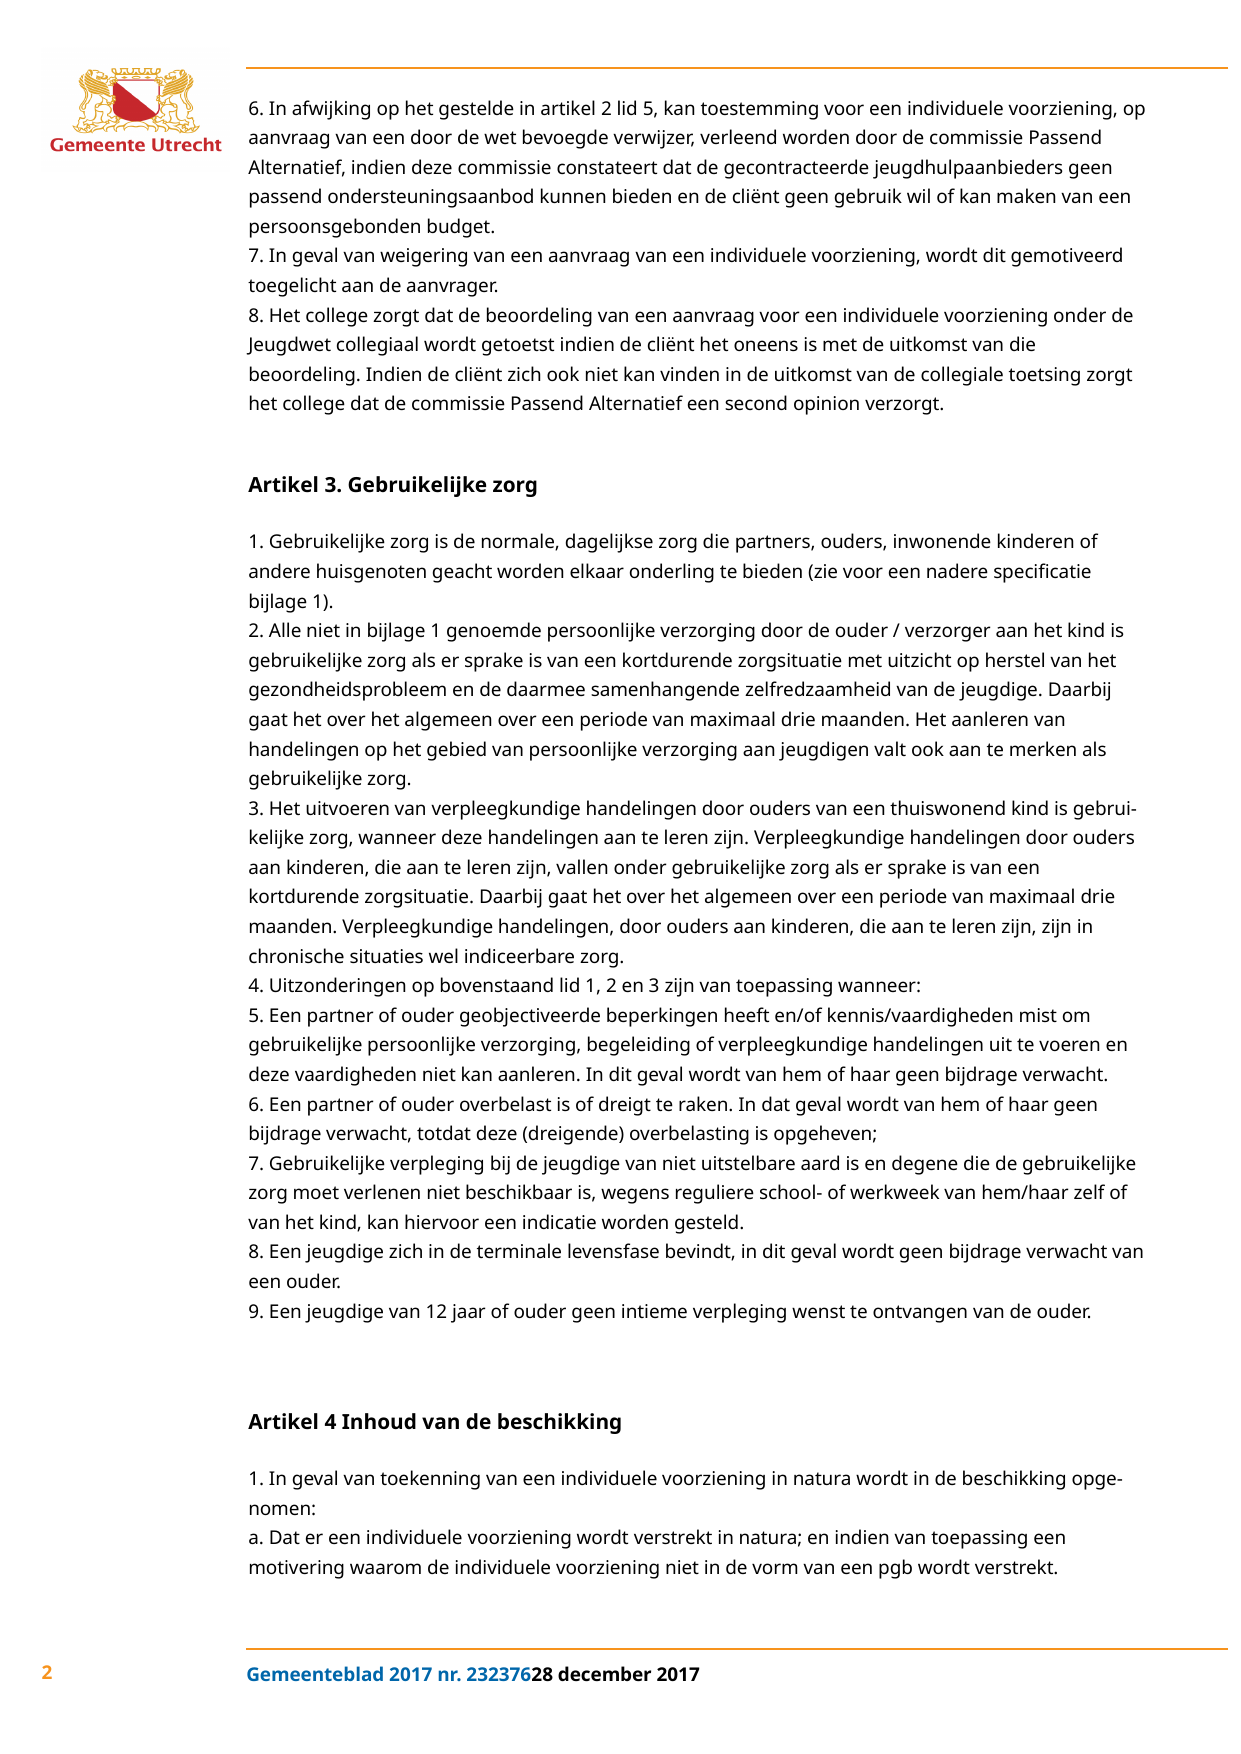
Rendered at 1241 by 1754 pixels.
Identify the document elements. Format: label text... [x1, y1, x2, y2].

text Artikel 4 Inhoud van de beschikking [248, 1407, 1152, 1436]
text 6. In afwijking op het gestelde in artikel 2 lid 5, kan toestemming voor een individuele voorziening, op aanvraag van een door de wet bevoegde verwijzer, verleend worden door de commissie Passend Alternatief, indien deze commissie constateert dat de gecontracteerde jeugdhulpaanbieders geen passend ondersteuningsaanbod kunnen bieden en de cliënt geen gebruik wil of kan maken van een persoonsgebonden budget. [248, 95, 1152, 239]
text 7. Gebruikelijke verpleging bij de jeugdige van niet uitstelbare aard is en degene die de gebruikelijke zorg moet verlenen niet beschikbaar is, wegens reguliere school- of werkweek van hem/haar zelf of van het kind, kan hiervoor een indicatie worden gesteld. [248, 1150, 1152, 1235]
text 8. Een jeugdige zich in de terminale levensfase bevindt, in dit geval wordt geen bijdrage verwacht van een ouder. [248, 1239, 1152, 1294]
text 3. Het uitvoeren van verpleegkundige handelingen door ouders van een thuiswonend kind is gebrui-kelijke zorg, wanneer deze handelingen aan te leren zijn. Verpleegkundige handelingen door ouders aan kinderen, die aan te leren zijn, vallen onder gebruikelijke zorg als er sprake is van een kortdurende zorgsituatie. Daarbij gaat het over het algemeen over een periode van maximaal drie maanden. Verpleegkundige handelingen, door ouders aan kinderen, die aan te leren zijn, zijn in chronische situaties wel indiceerbare zorg. [248, 795, 1152, 968]
text 1. Gebruikelijke zorg is de normale, dagelijkse zorg die partners, ouders, inwonende kinderen of andere huisgenoten geacht worden elkaar onderling te bieden (zie voor een nadere specificatie bijlage 1). [248, 529, 1152, 613]
text 5. Een partner of ouder geobjectiveerde beperkingen heeft en/of kennis/vaardigheden mist om gebruikelijke persoonlijke verzorging, begeleiding of verpleegkundige handelingen uit te voeren en deze vaardigheden niet kan aanleren. In dit geval wordt van hem of haar geen bijdrage verwacht. [248, 1002, 1152, 1087]
text Artikel 3. Gebruikelijke zorg [248, 471, 1152, 499]
text 2. Alle niet in bijlage 1 genoemde persoonlijke verzorging door de ouder / verzorger aan het kind is gebruikelijke zorg als er sprake is van een kortdurende zorgsituatie met uitzicht op herstel van het gezondheidsprobleem en de daarmee samenhangende zelfredzaamheid van de jeugdige. Daarbij gaat het over het algemeen over een periode van maximaal drie maanden. Het aanleren van handelingen op het gebied van persoonlijke verzorging aan jeugdigen valt ook aan te merken als gebruikelijke zorg. [248, 617, 1152, 791]
picture [41, 47, 231, 172]
text a. Dat er een individuele voorziening wordt verstrekt in natura; en indien van toepassing een motivering waarom de individuele voorziening niet in de vorm van een pgb wordt verstrekt. [248, 1524, 1152, 1580]
text 1. In geval van toekenning van een individuele voorziening in natura wordt in de beschikking opge-nomen: [248, 1465, 1152, 1521]
text 9. Een jeugdige van 12 jaar of ouder geen intieme verpleging wenst te ontvangen van de ouder. [248, 1298, 1152, 1323]
text 4. Uitzonderingen op bovenstaand lid 1, 2 en 3 zijn van toepassing wanneer: [248, 972, 1152, 998]
text 6. Een partner of ouder overbelast is of dreigt te raken. In dat geval wordt van hem of haar geen bijdrage verwacht, totdat deze (dreigende) overbelasting is opgeheven; [248, 1091, 1152, 1146]
text 8. Het college zorgt dat de beoordeling van een aanvraag voor een individuele voorziening onder de Jeugdwet collegiaal wordt getoetst indien de cliënt het oneens is met de uitkomst van die beoordeling. Indien de cliënt zich ook niet kan vinden in de uitkomst van de collegiale toetsing zorgt het college dat de commissie Passend Alternatief een second opinion verzorgt. [248, 302, 1152, 416]
text 7. In geval van weigering van een aanvraag van een individuele voorziening, wordt dit gemotiveerd toegelicht aan de aanvrager. [248, 243, 1152, 298]
